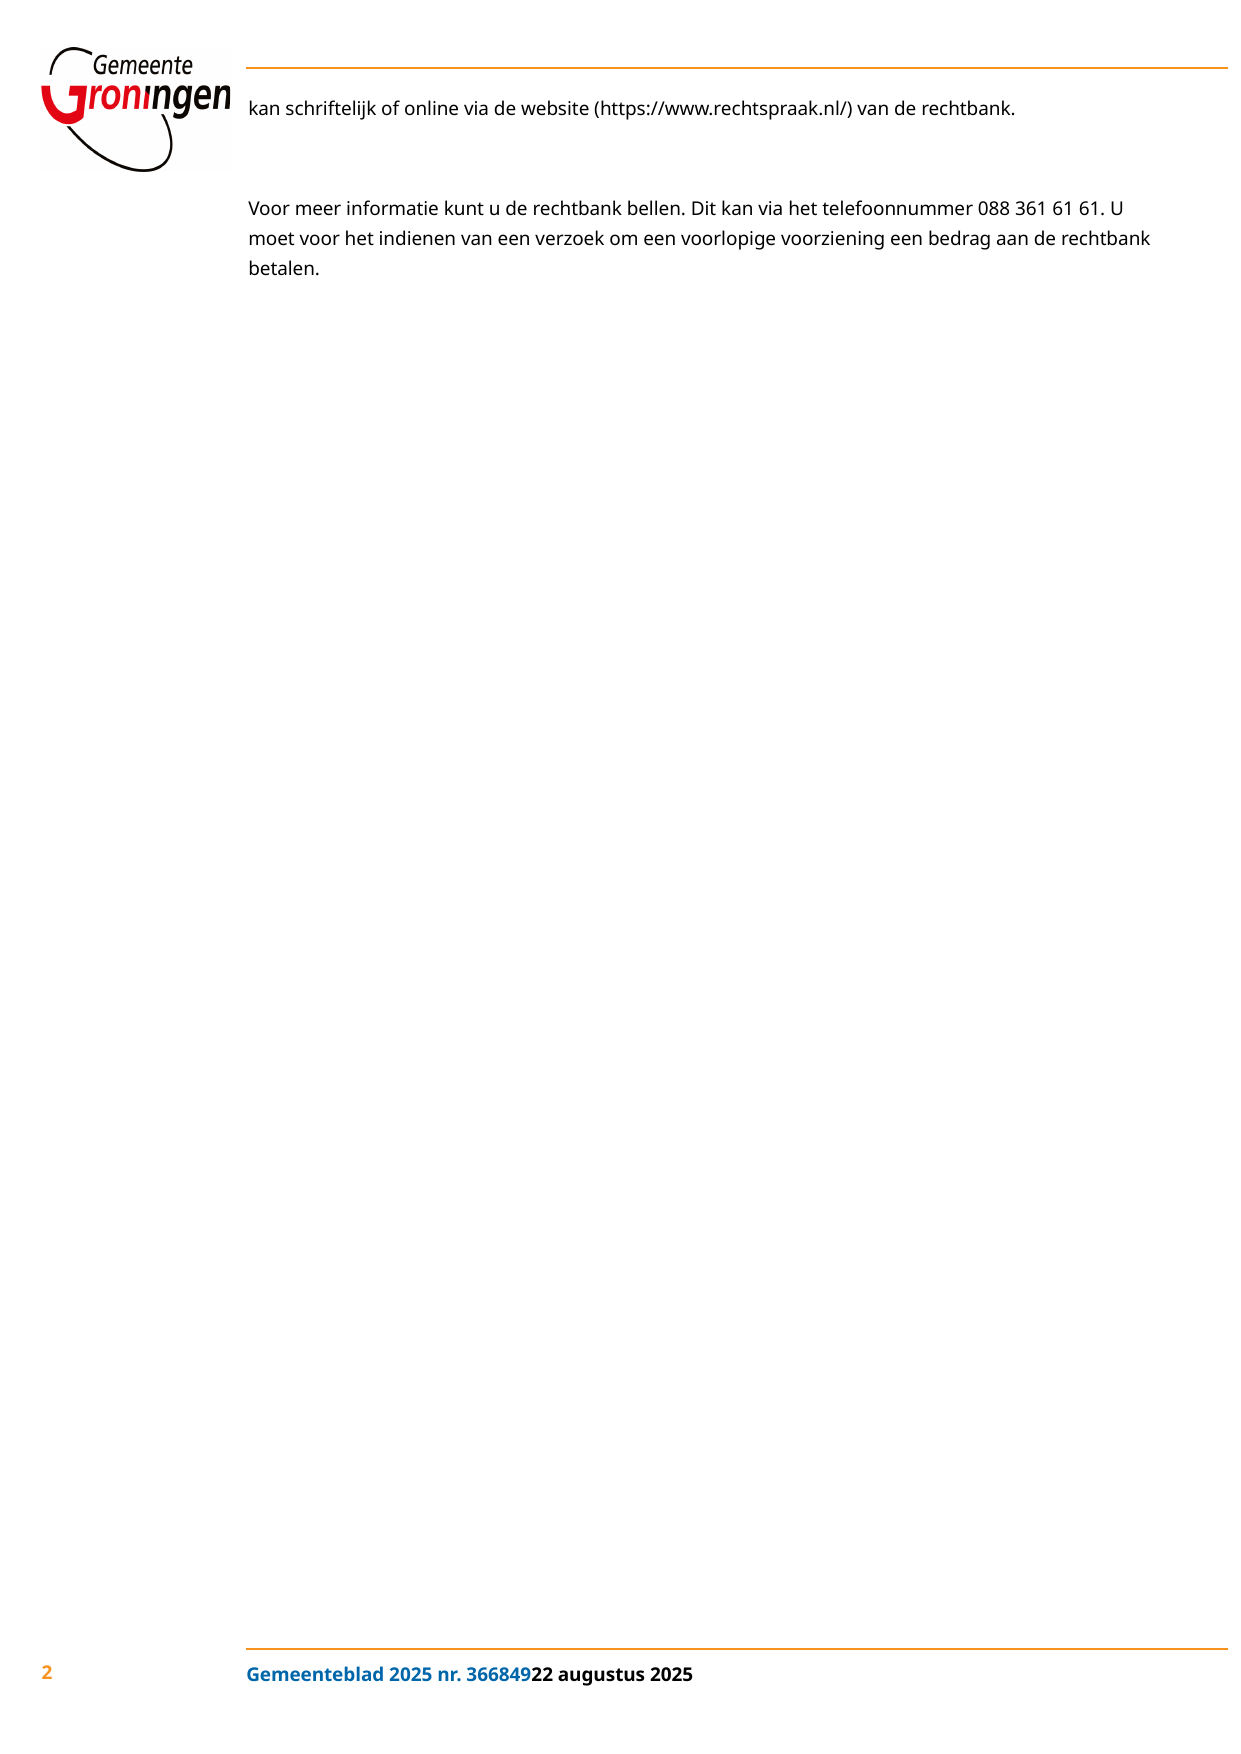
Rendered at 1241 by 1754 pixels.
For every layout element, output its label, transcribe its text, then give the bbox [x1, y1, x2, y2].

picture [41, 47, 231, 172]
text kan schriftelijk of online via de website (https://www.rechtspraak.nl/) van de rechtbank. [248, 95, 1152, 121]
text Voor meer informatie kunt u de rechtbank bellen. Dit kan via het telefoonnummer 088 361 61 61. U moet voor het indienen van een verzoek om een voorlopige voorziening een bedrag aan de rechtbank betalen. [248, 196, 1152, 281]
